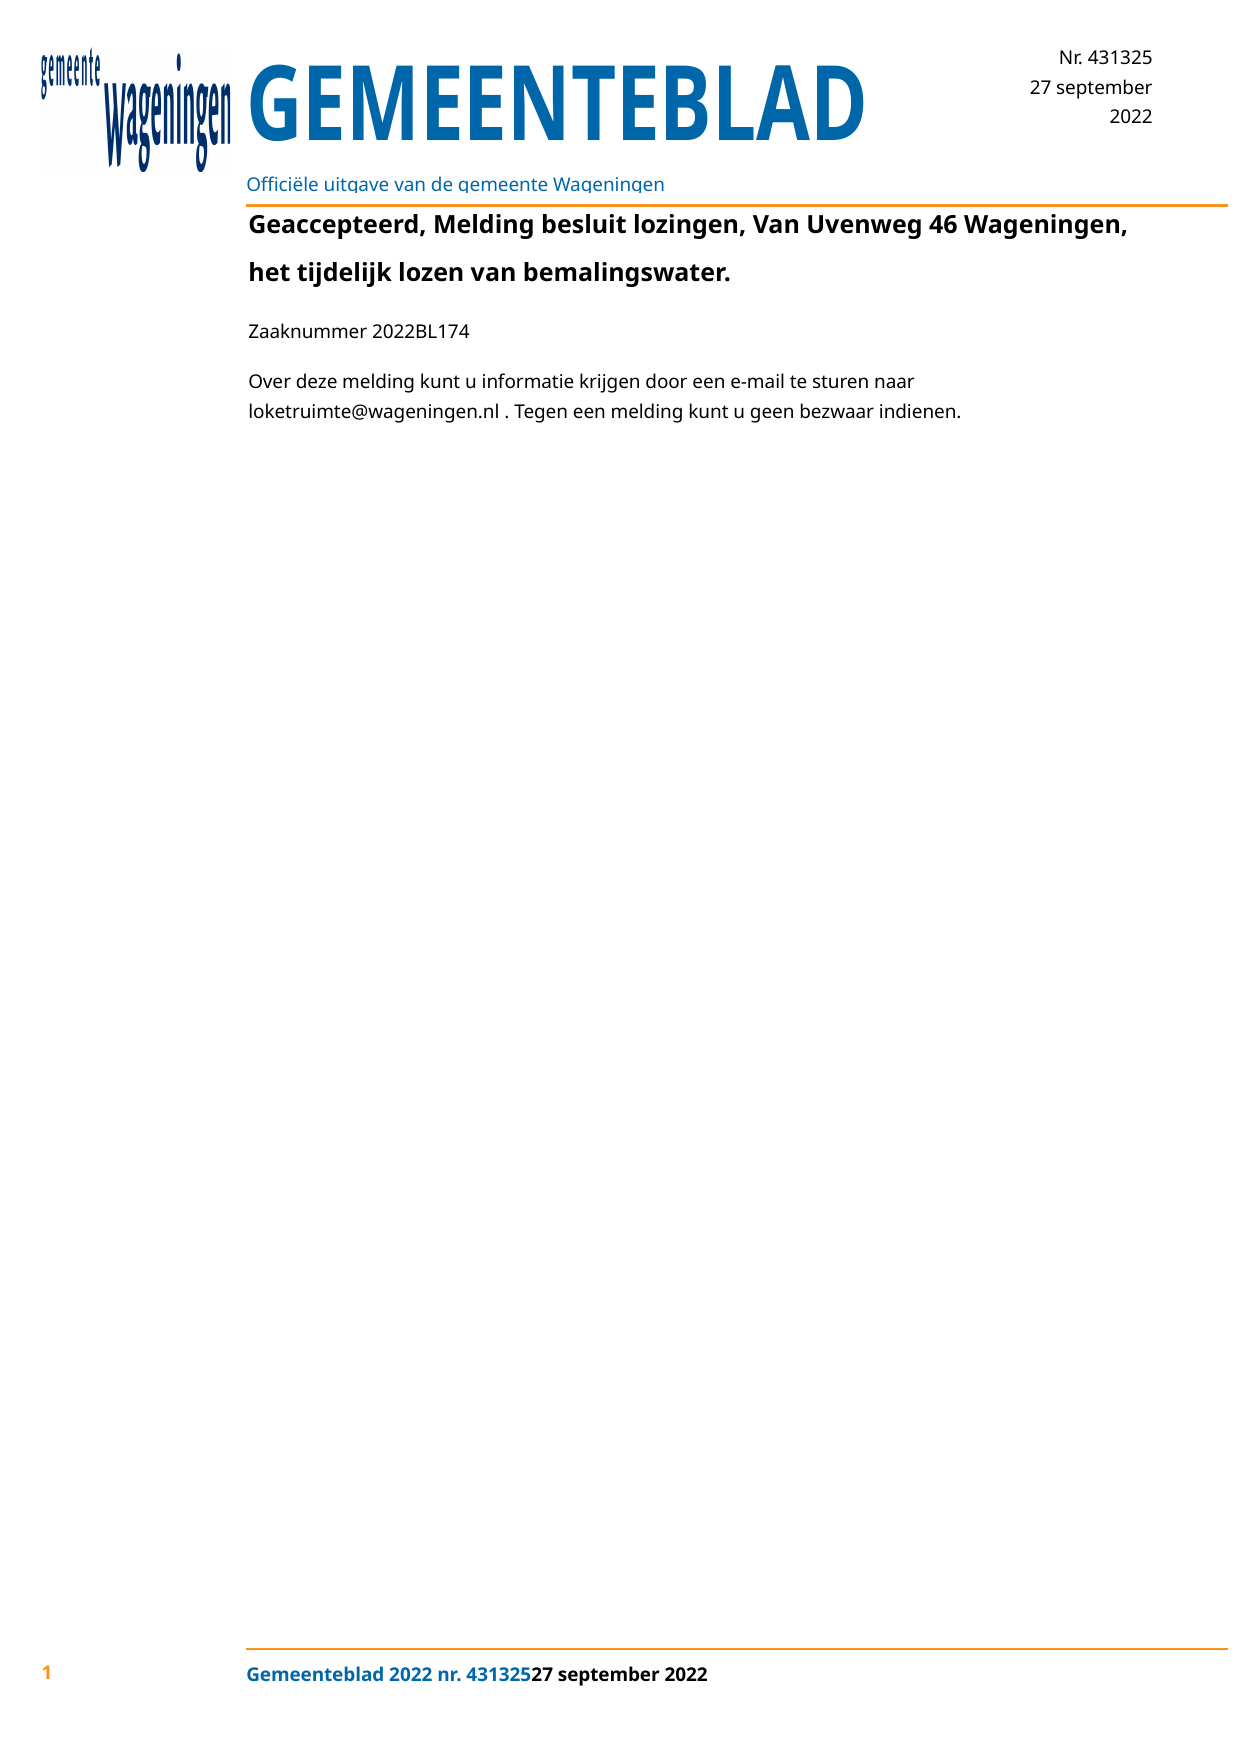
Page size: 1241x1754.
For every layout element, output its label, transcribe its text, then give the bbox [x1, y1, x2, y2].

picture [41, 47, 231, 172]
text Zaaknummer 2022BL174 [248, 318, 1152, 344]
text Over deze melding kunt u informatie krijgen door een e-mail te sturen naar loketruimte@wageningen.nl . Tegen een melding kunt u geen bezwaar indienen. [248, 368, 1152, 424]
text Geaccepteerd, Melding besluit lozingen, Van Uvenweg 46 Wageningen, het tijdelijk lozen van bemalingswater. [248, 207, 1152, 288]
